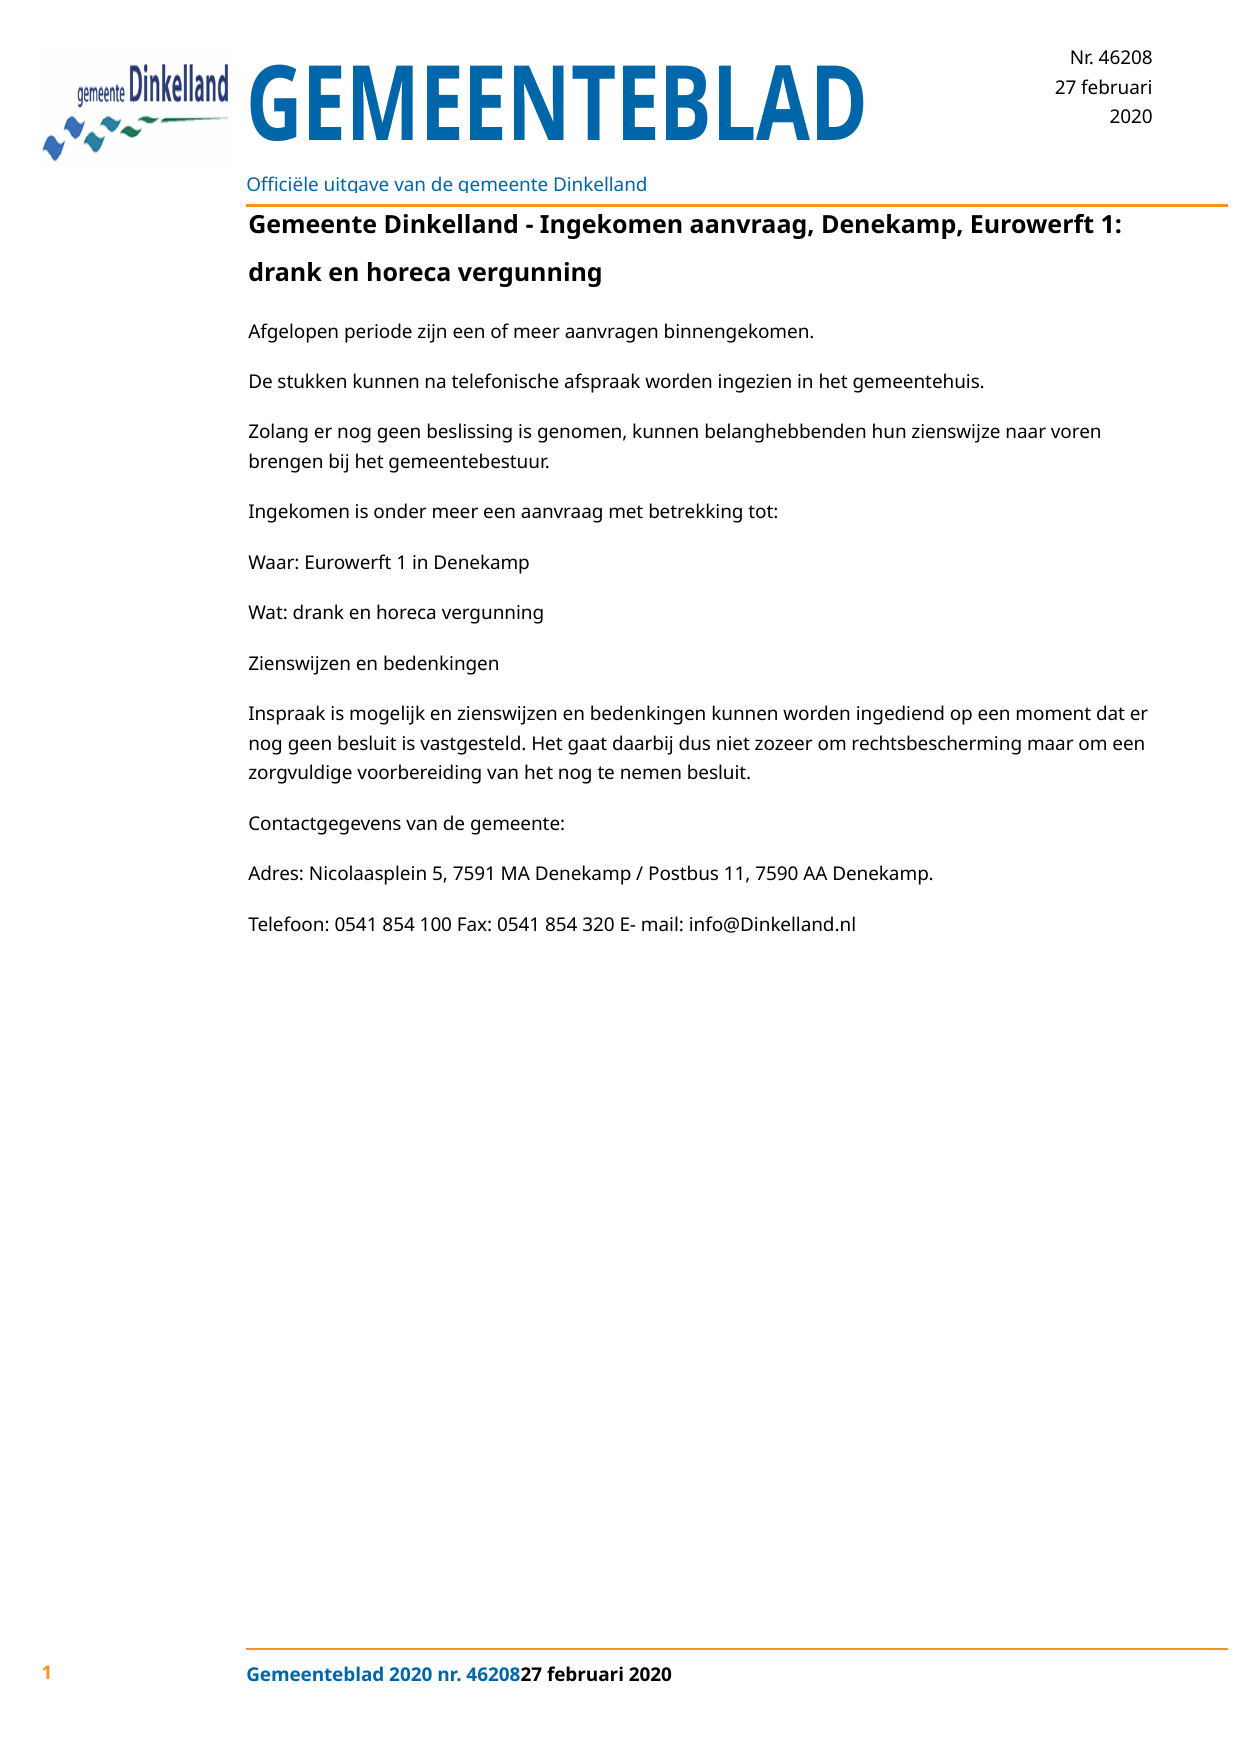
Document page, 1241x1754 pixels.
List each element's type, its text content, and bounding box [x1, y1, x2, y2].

text Zienswijzen en bedenkingen [248, 650, 1152, 676]
text Ingekomen is onder meer een aanvraag met betrekking tot: [248, 499, 1152, 524]
text Adres: Nicolaasplein 5, 7591 MA Denekamp / Postbus 11, 7590 AA Denekamp. [248, 860, 1152, 886]
text Contactgegevens van de gemeente: [248, 810, 1152, 836]
text De stukken kunnen na telefonische afspraak worden ingezien in het gemeentehuis. [248, 368, 1152, 394]
picture [41, 47, 231, 172]
text Inspraak is mogelijk en zienswijzen en bedenkingen kunnen worden ingediend op een moment dat er nog geen besluit is vastgesteld. Het gaat daarbij dus niet zozeer om rechtsbescherming maar om een zorgvuldige voorbereiding van het nog te nemen besluit. [248, 700, 1152, 785]
text Afgelopen periode zijn een of meer aanvragen binnengekomen. [248, 318, 1152, 344]
text Gemeente Dinkelland - Ingekomen aanvraag, Denekamp, Eurowerft 1: drank en horeca vergunning [248, 207, 1152, 288]
text Waar: Eurowerft 1 in Denekamp [248, 549, 1152, 575]
text Wat: drank en horeca vergunning [248, 599, 1152, 625]
text Telefoon: 0541 854 100 Fax: 0541 854 320 E- mail: info@Dinkelland.nl [248, 911, 1152, 937]
text Zolang er nog geen beslissing is genomen, kunnen belanghebbenden hun zienswijze naar voren brengen bij het gemeentebestuur. [248, 419, 1152, 474]
